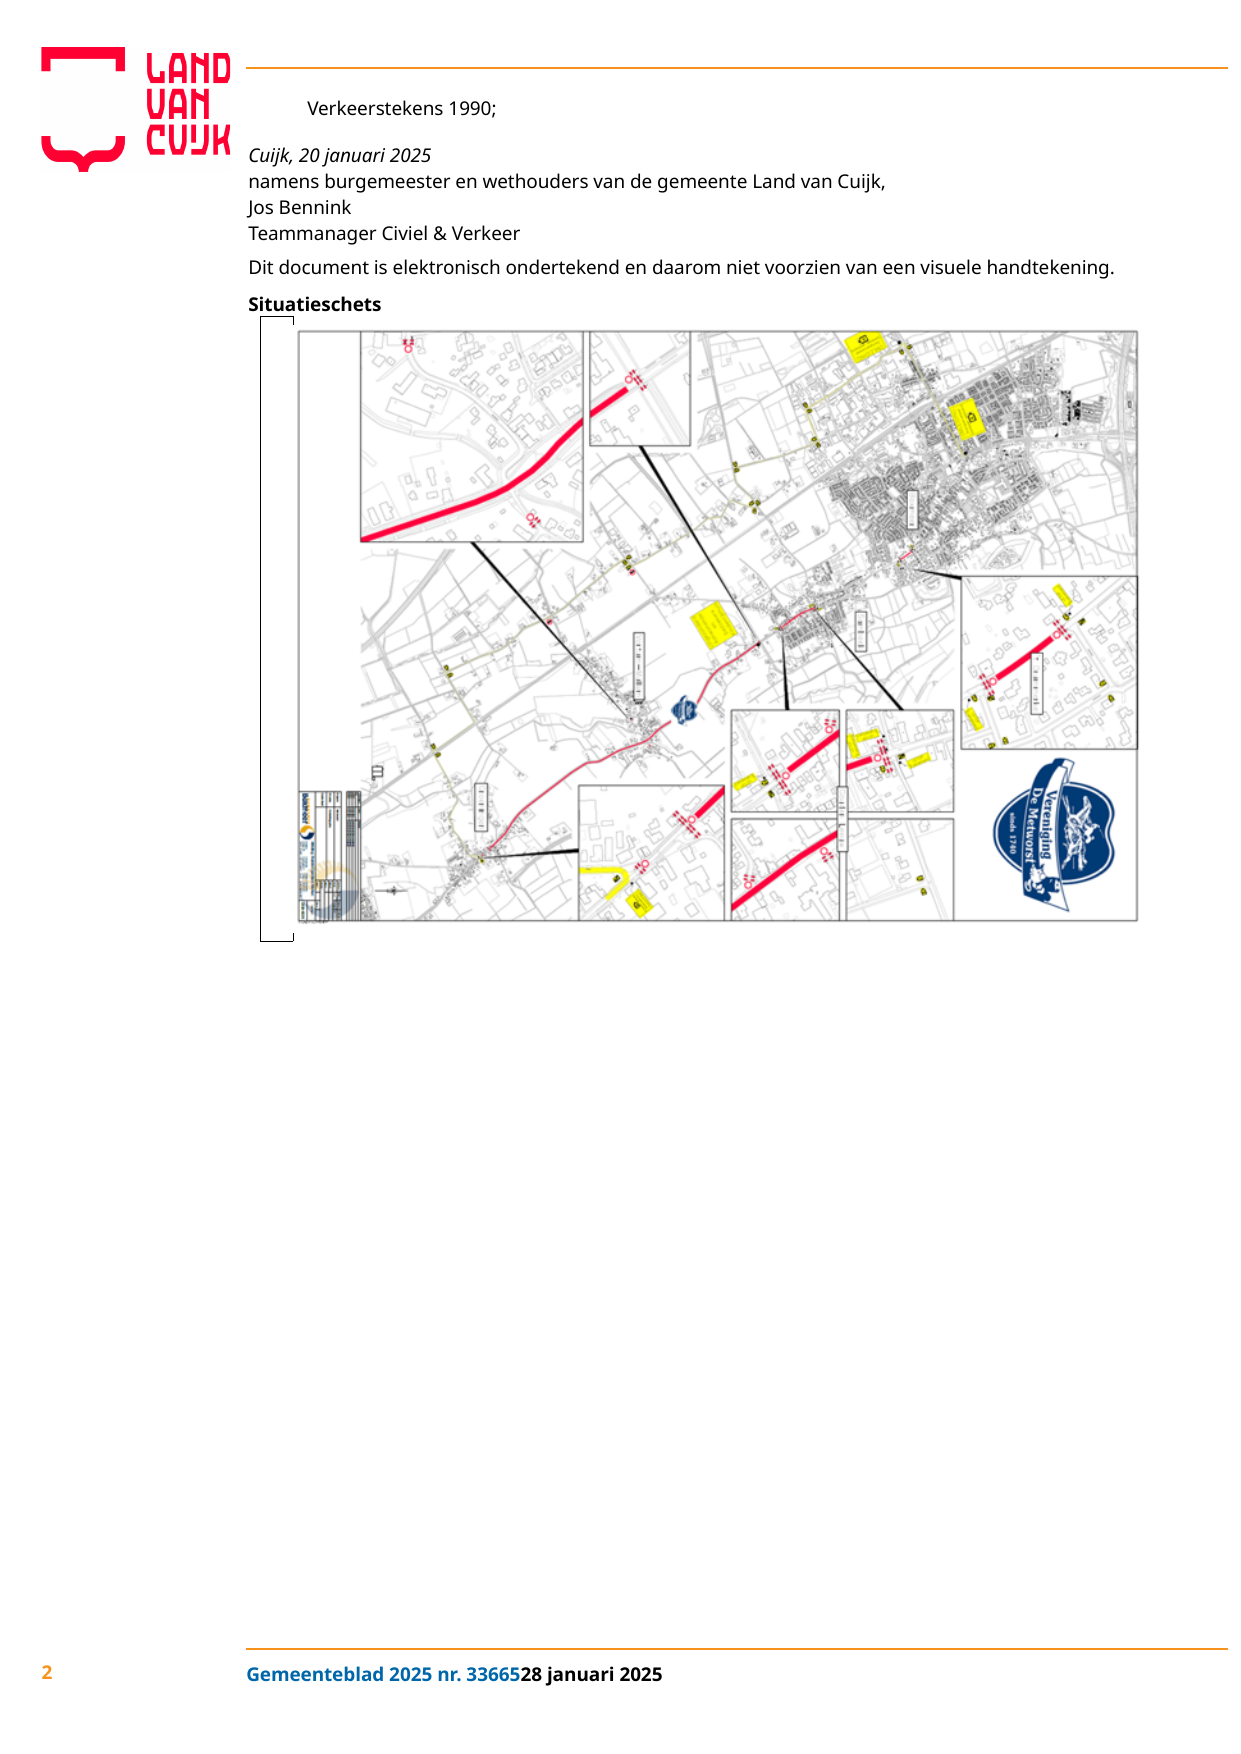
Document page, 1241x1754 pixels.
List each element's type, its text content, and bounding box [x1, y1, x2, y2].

picture [268, 325, 1155, 933]
text Situatieschets [248, 296, 1152, 315]
text Jos Bennink [248, 194, 1152, 220]
text namens burgemeester en wethouders van de gemeente Land van Cuijk, [248, 168, 1152, 194]
text Cuijk, 20 januari 2025 [248, 143, 1152, 168]
list Verkeerstekens 1990; [248, 95, 1152, 121]
text Teammanager Civiel & Verkeer [248, 220, 1152, 246]
text Dit document is elektronisch ondertekend en daarom niet voorzien van een visuele handtekening. [248, 259, 1152, 278]
picture [41, 47, 231, 172]
